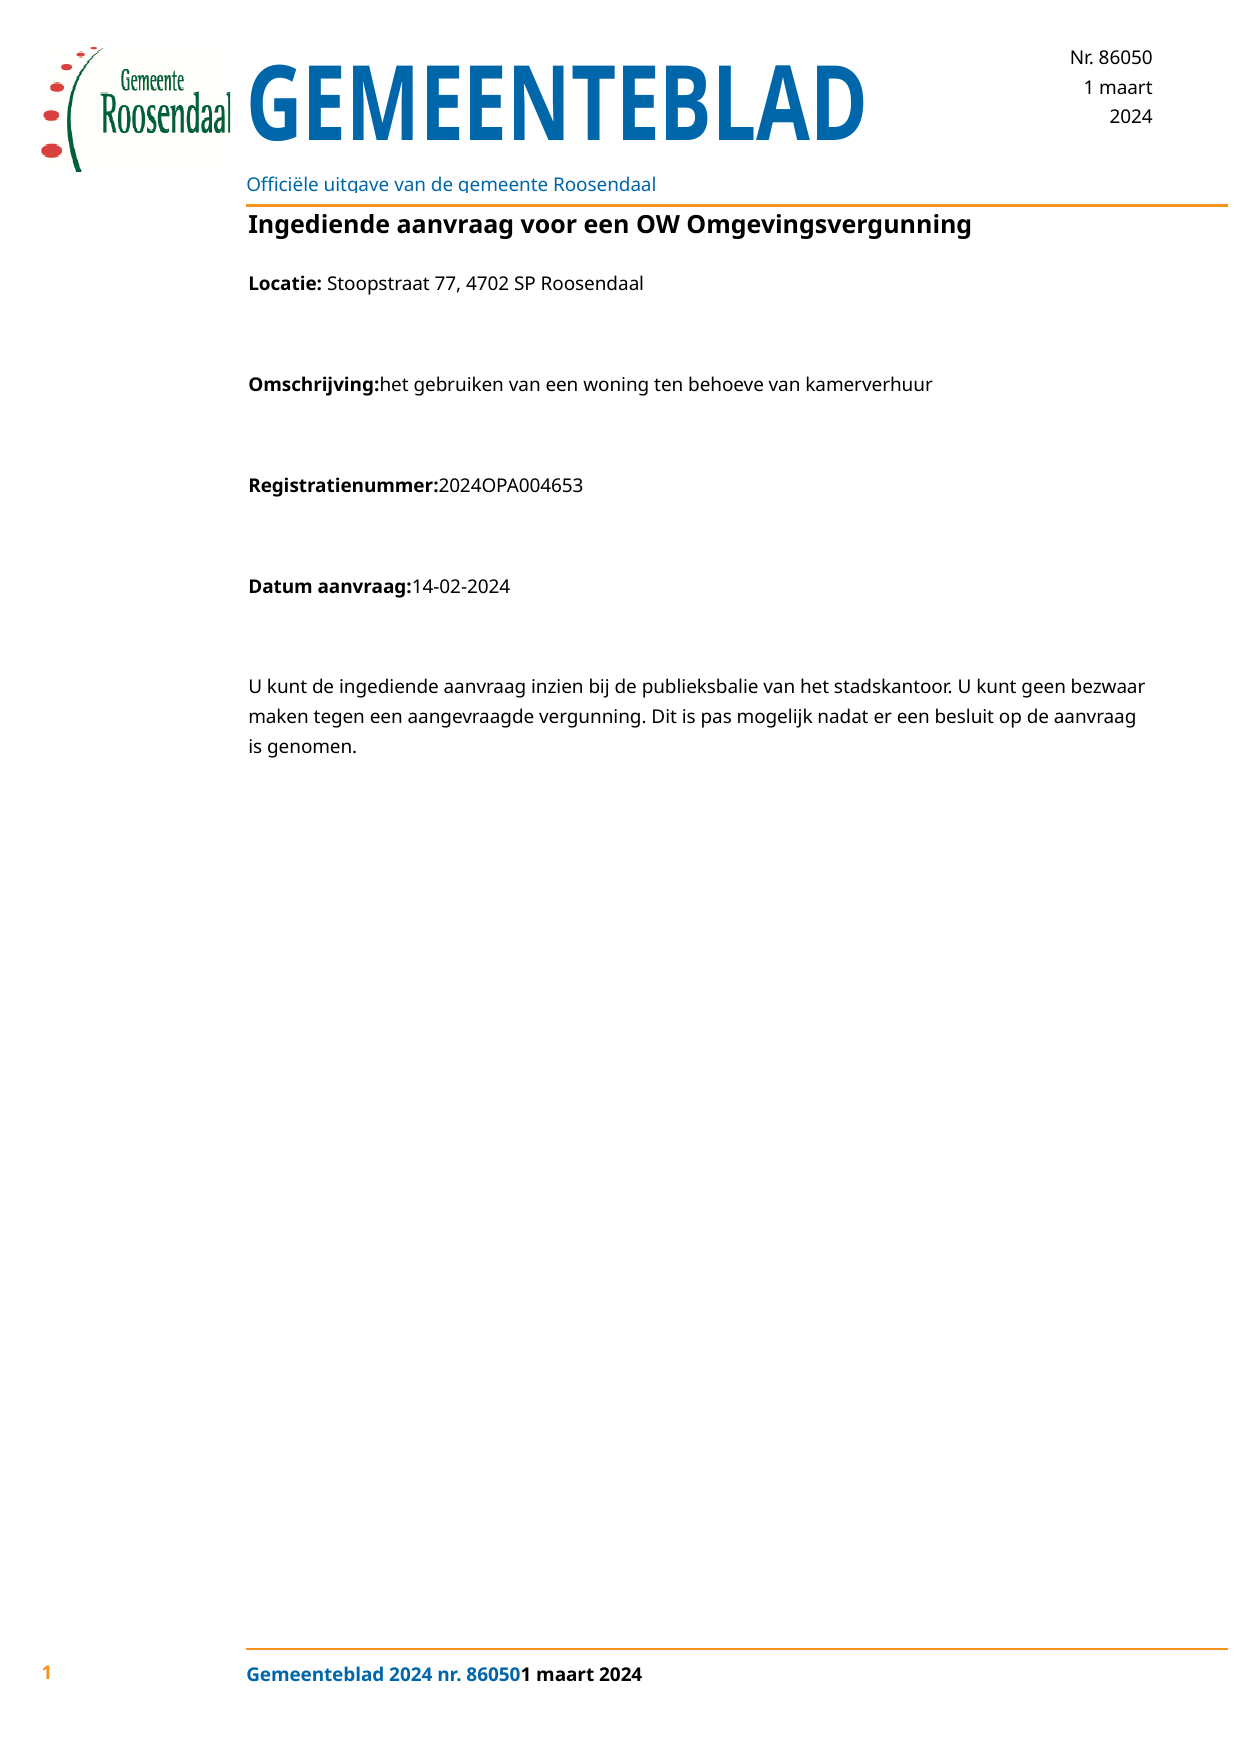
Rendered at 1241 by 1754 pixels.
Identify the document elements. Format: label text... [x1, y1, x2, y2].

text Omschrijving:het gebruiken van een woning ten behoeve van kamerverhuur [248, 371, 1152, 397]
text Registratienummer:2024OPA004653 [248, 472, 1152, 498]
picture [41, 47, 231, 172]
text Locatie: Stoopstraat 77, 4702 SP Roosendaal [248, 270, 1152, 296]
text Ingediende aanvraag voor een OW Omgevingsvergunning [248, 207, 1152, 241]
text U kunt de ingediende aanvraag inzien bij de publieksbalie van het stadskantoor. U kunt geen bezwaar maken tegen een aangevraagde vergunning. Dit is pas mogelijk nadat er een besluit op de aanvraag is genomen. [248, 674, 1152, 758]
text Datum aanvraag:14-02-2024 [248, 573, 1152, 598]
